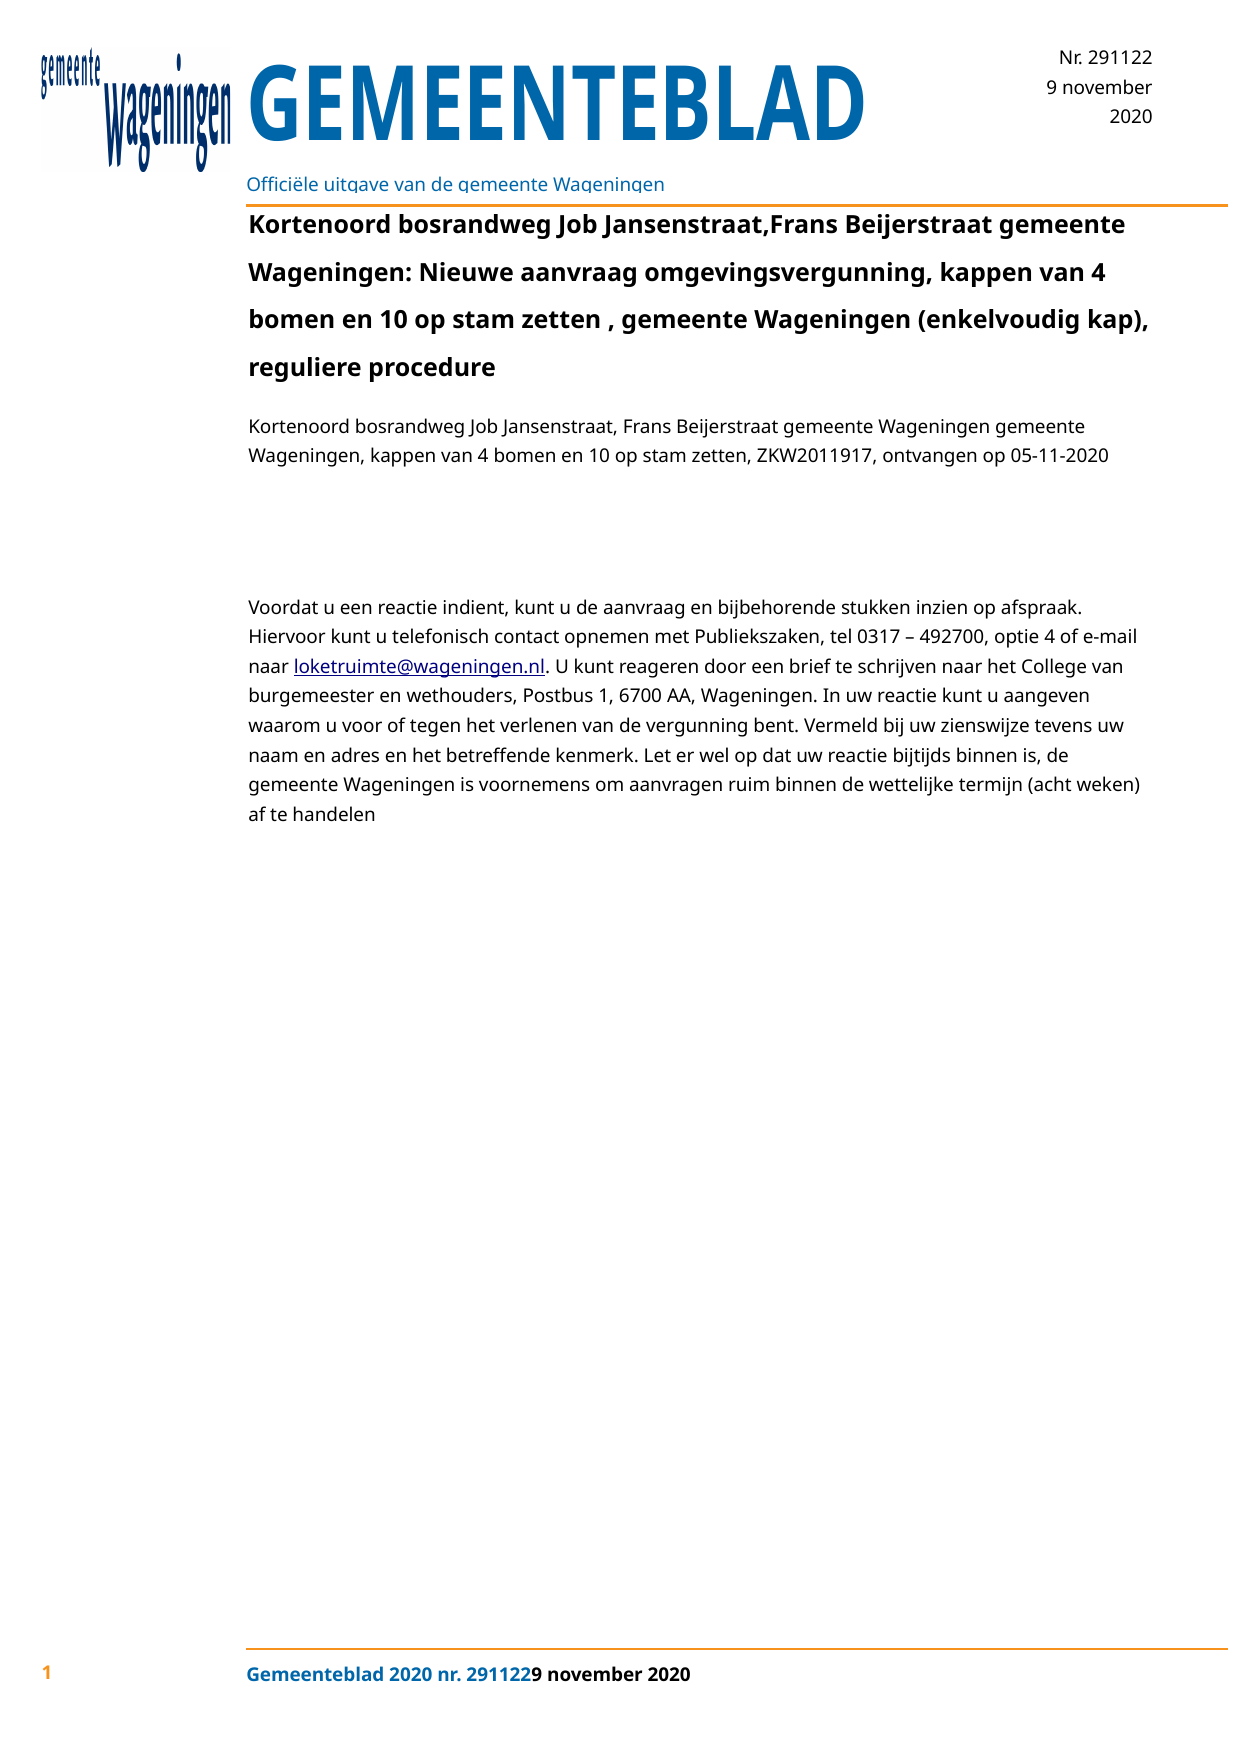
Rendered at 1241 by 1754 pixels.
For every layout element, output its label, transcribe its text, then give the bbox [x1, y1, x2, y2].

text Kortenoord bosrandweg Job Jansenstraat, Frans Beijerstraat gemeente Wageningen gemeente Wageningen, kappen van 4 bomen en 10 op stam zetten, ZKW2011917, ontvangen op 05-11-2020 [248, 413, 1152, 468]
picture [41, 47, 231, 172]
text Voordat u een reactie indient, kunt u de aanvraag en bijbehorende stukken inzien op afspraak. Hiervoor kunt u telefonisch contact opnemen met Publiekszaken, tel 0317 – 492700, optie 4 of e-mail naar loketruimte@wageningen.nl. U kunt reageren door een brief te schrijven naar het College van burgemeester en wethouders, Postbus 1, 6700 AA, Wageningen. In uw reactie kunt u aangeven waarom u voor of tegen het verlenen van de vergunning bent. Vermeld bij uw zienswijze tevens uw naam en adres en het betreffende kenmerk. Let er wel op dat uw reactie bijtijds binnen is, de gemeente Wageningen is voornemens om aanvragen ruim binnen de wettelijke termijn (acht weken) af te handelen [248, 594, 1152, 827]
text Kortenoord bosrandweg Job Jansenstraat,Frans Beijerstraat gemeente Wageningen: Nieuwe aanvraag omgevingsvergunning, kappen van 4 bomen en 10 op stam zetten , gemeente Wageningen (enkelvoudig kap), reguliere procedure [248, 207, 1152, 384]
